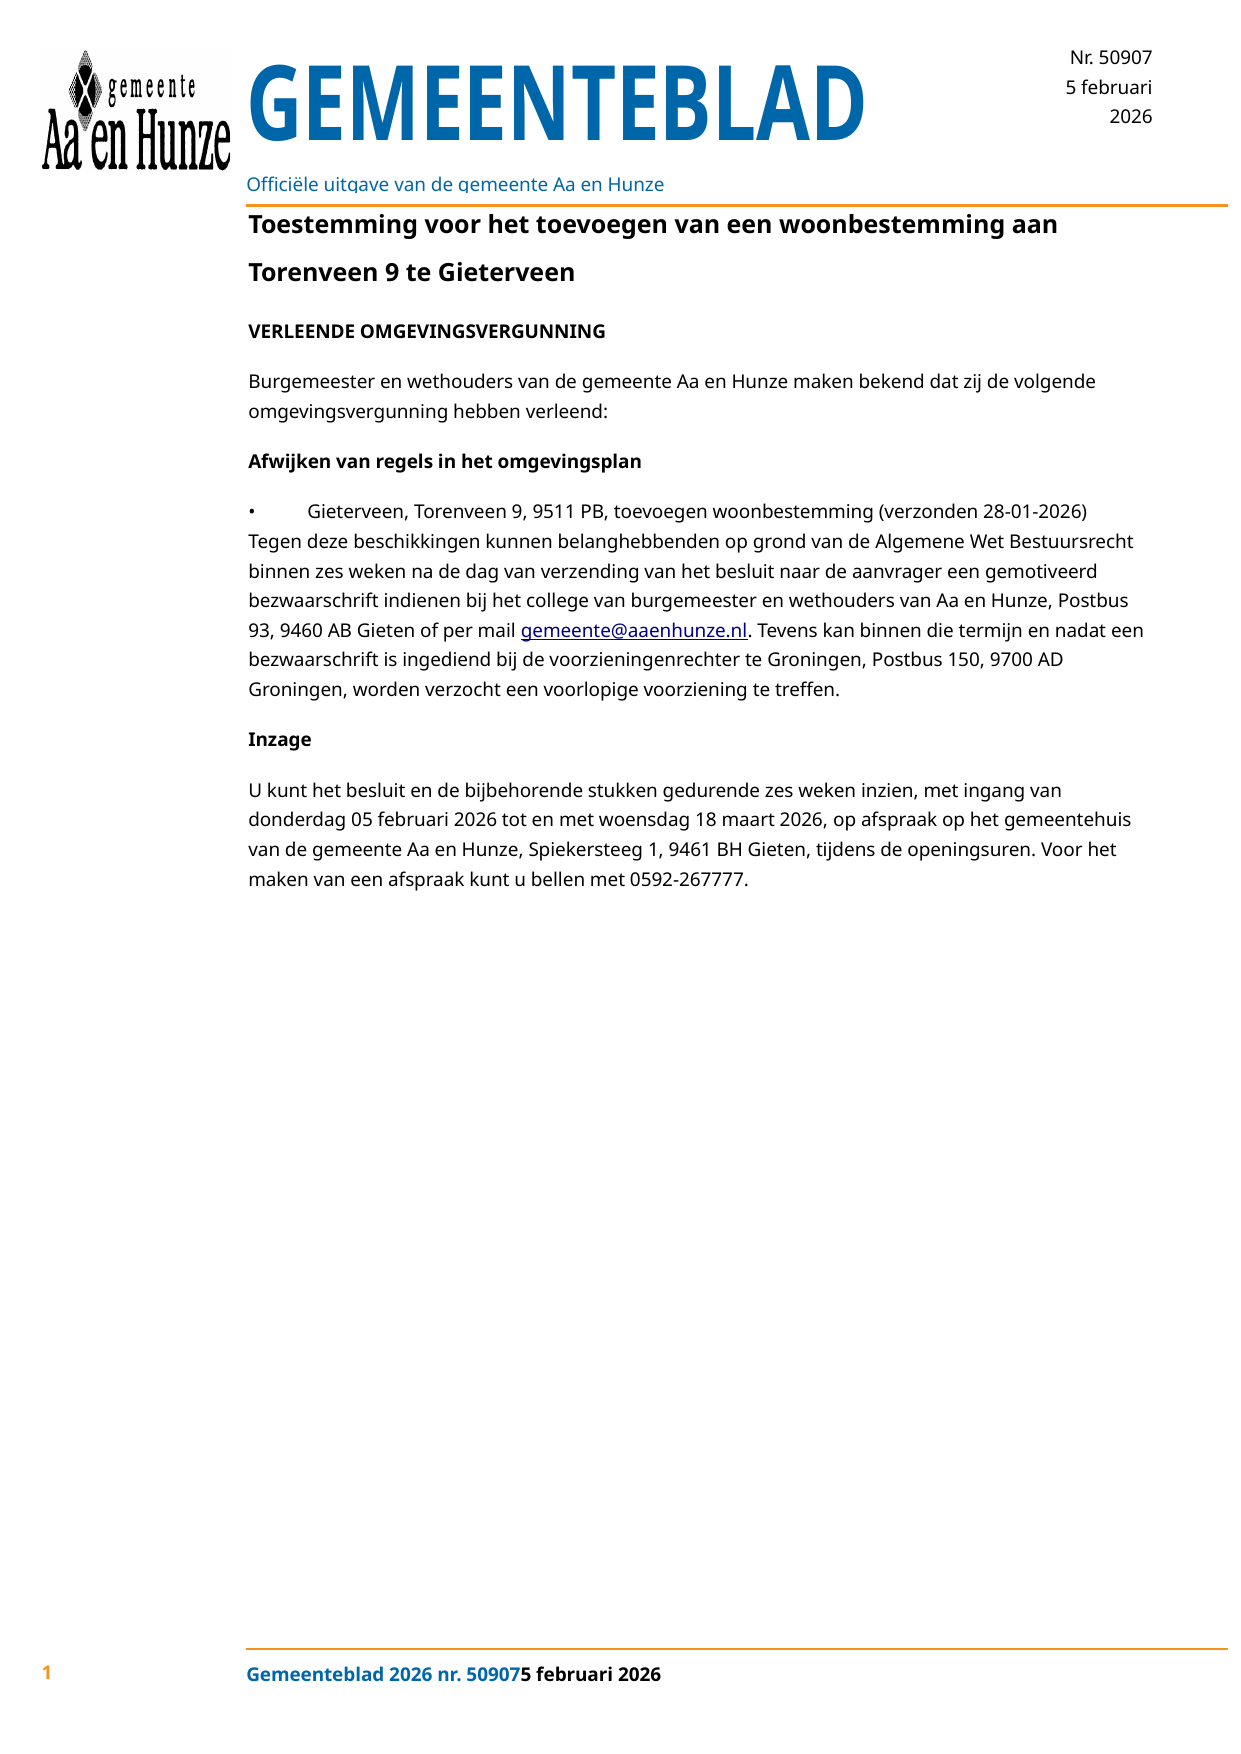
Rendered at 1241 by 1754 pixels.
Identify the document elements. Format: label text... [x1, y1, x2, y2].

list Gieterveen, Torenveen 9, 9511 PB, toevoegen woonbestemming (verzonden 28-01-2026) [248, 499, 1152, 524]
text Tegen deze beschikkingen kunnen belanghebbenden op grond van de Algemene Wet Bestuursrecht binnen zes weken na de dag van verzending van het besluit naar de aanvrager een gemotiveerd bezwaarschrift indienen bij het college van burgemeester en wethouders van Aa en Hunze, Postbus 93, 9460 AB Gieten of per mail gemeente@aaenhunze.nl. Tevens kan binnen die termijn en nadat een bezwaarschrift is ingediend bij de voorzieningenrechter te Groningen, Postbus 150, 9700 AD Groningen, worden verzocht een voorlopige voorziening te treffen. [248, 528, 1152, 702]
picture [41, 47, 231, 172]
text Burgemeester en wethouders van de gemeente Aa en Hunze maken bekend dat zij de volgende omgevingsvergunning hebben verleend: [248, 368, 1152, 424]
text U kunt het besluit en de bijbehorende stukken gedurende zes weken inzien, met ingang van donderdag 05 februari 2026 tot en met woensdag 18 maart 2026, op afspraak op het gemeentehuis van de gemeente Aa en Hunze, Spiekersteeg 1, 9461 BH Gieten, tijdens de openingsuren. Voor het maken van een afspraak kunt u bellen met 0592-267777. [248, 777, 1152, 892]
text Inzage [248, 727, 1152, 752]
text Afwijken van regels in het omgevingsplan [248, 448, 1152, 474]
text Toestemming voor het toevoegen van een woonbestemming aan Torenveen 9 te Gieterveen [248, 207, 1152, 288]
text VERLEENDE OMGEVINGSVERGUNNING [248, 318, 1152, 344]
